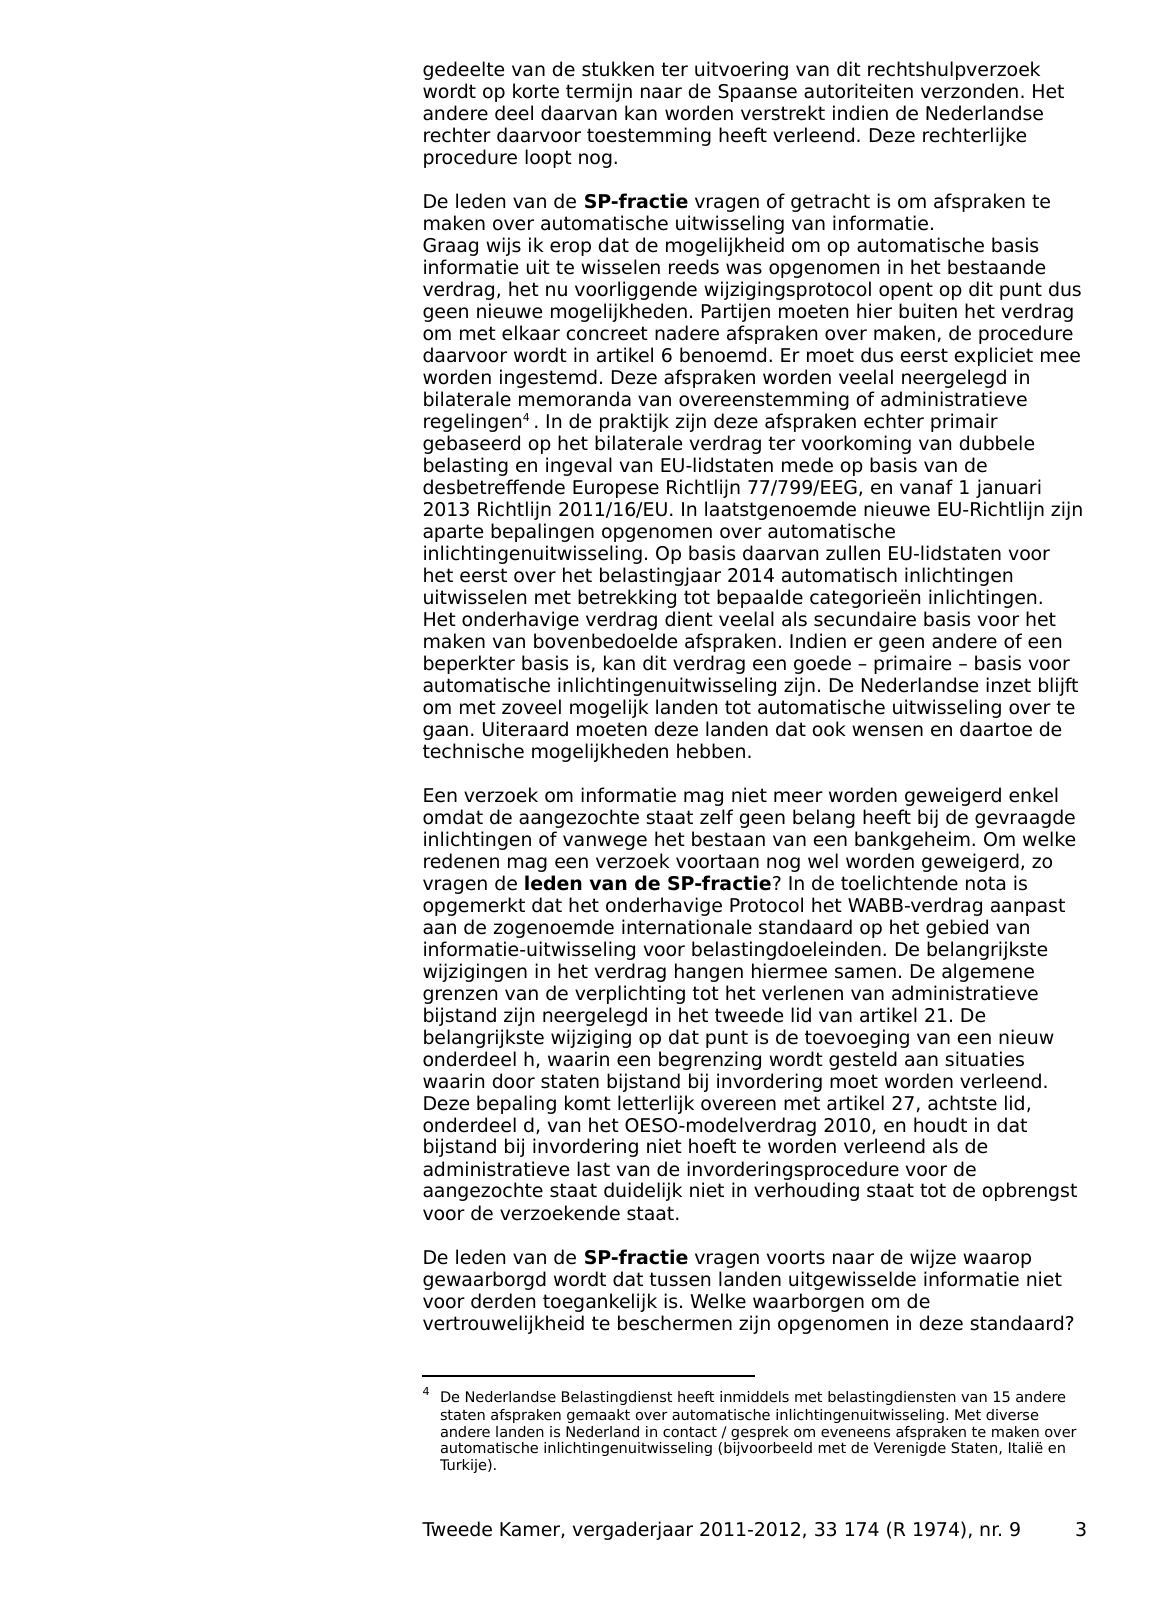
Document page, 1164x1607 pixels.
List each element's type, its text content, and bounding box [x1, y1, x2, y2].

text gedeelte van de stukken ter uitvoering van dit rechtshulpverzoek wordt op korte termijn naar de Spaanse autoriteiten verzonden. Het andere deel daarvan kan worden verstrekt indien de Nederlandse rechter daarvoor toestemming heeft verleend. Deze rechterlijke procedure loopt nog. [422, 59, 1087, 169]
text De Nederlandse Belastingdienst heeft inmiddels met belastingdiensten van 15 andere staten afspraken gemaakt over automatische inlichtingenuitwisseling. Met diverse andere landen is Nederland in contact / gesprek om eveneens afspraken te maken over automatische inlichtingenuitwisseling (bijvoorbeeld met de Verenigde Staten, Italië en Turkije). [422, 1385, 1087, 1474]
text Een verzoek om informatie mag niet meer worden geweigerd enkel omdat de aangezochte staat zelf geen belang heeft bij de gevraagde inlichtingen of vanwege het bestaan van een bankgeheim. Om welke redenen mag een verzoek voortaan nog wel worden geweigerd, zo vragen de leden van de SP-fractie? In de toelichtende nota is opgemerkt dat het onderhavige Protocol het WABB-verdrag aanpast aan de zogenoemde internationale standaard op het gebied van informatie-uitwisseling voor belastingdoeleinden. De belangrijkste wijzigingen in het verdrag hangen hiermee samen. De algemene grenzen van de verplichting tot het verlenen van administratieve bijstand zijn neergelegd in het tweede lid van artikel 21. De belangrijkste wijziging op dat punt is de toevoeging van een nieuw onderdeel h, waarin een begrenzing wordt gesteld aan situaties waarin door staten bijstand bij invordering moet worden verleend. Deze bepaling komt letterlijk overeen met artikel 27, achtste lid, onderdeel d, van het OESO-modelverdrag 2010, en houdt in dat bijstand bij invordering niet hoeft te worden verleend als de administratieve last van de invorderingsprocedure voor de aangezochte staat duidelijk niet in verhouding staat tot de opbrengst voor de verzoekende staat. [422, 785, 1087, 1224]
text Graag wijs ik erop dat de mogelijkheid om op automatische basis informatie uit te wisselen reeds was opgenomen in het bestaande verdrag, het nu voorliggende wijzigingsprotocol opent op dit punt dus geen nieuwe mogelijkheden. Partijen moeten hier buiten het verdrag om met elkaar concreet nadere afspraken over maken, de procedure daarvoor wordt in artikel 6 benoemd. Er moet dus eerst expliciet mee worden ingestemd. Deze afspraken worden veelal neergelegd in bilaterale memoranda van overeenstemming of administratieve regelingen. In de praktijk zijn deze afspraken echter primair gebaseerd op het bilaterale verdrag ter voorkoming van dubbele belasting en ingeval van EU-lidstaten mede op basis van de desbetreffende Europese Richtlijn 77/799/EEG, en vanaf 1 januari 2013 Richtlijn 2011/16/EU. In laatstgenoemde nieuwe EU-Richtlijn zijn aparte bepalingen opgenomen over automatische inlichtingenuitwisseling. Op basis daarvan zullen EU-lidstaten voor het eerst over het belastingjaar 2014 automatisch inlichtingen uitwisselen met betrekking tot bepaalde categorieën inlichtingen. [422, 235, 1087, 609]
text De leden van de SP-fractie vragen of getracht is om afspraken te maken over automatische uitwisseling van informatie. [422, 191, 1087, 235]
text De leden van de SP-fractie vragen voorts naar de wijze waarop gewaarborgd wordt dat tussen landen uitgewisselde informatie niet voor derden toegankelijk is. Welke waarborgen om de vertrouwelijkheid te beschermen zijn opgenomen in deze standaard? [422, 1247, 1087, 1334]
text Het onderhavige verdrag dient veelal als secundaire basis voor het maken van bovenbedoelde afspraken. Indien er geen andere of een beperkter basis is, kan dit verdrag een goede – primaire – basis voor automatische inlichtingenuitwisseling zijn. De Nederlandse inzet blijft om met zoveel mogelijk landen tot automatische uitwisseling over te gaan. Uiteraard moeten deze landen dat ook wensen en daartoe de technische mogelijkheden hebben. [422, 609, 1087, 763]
